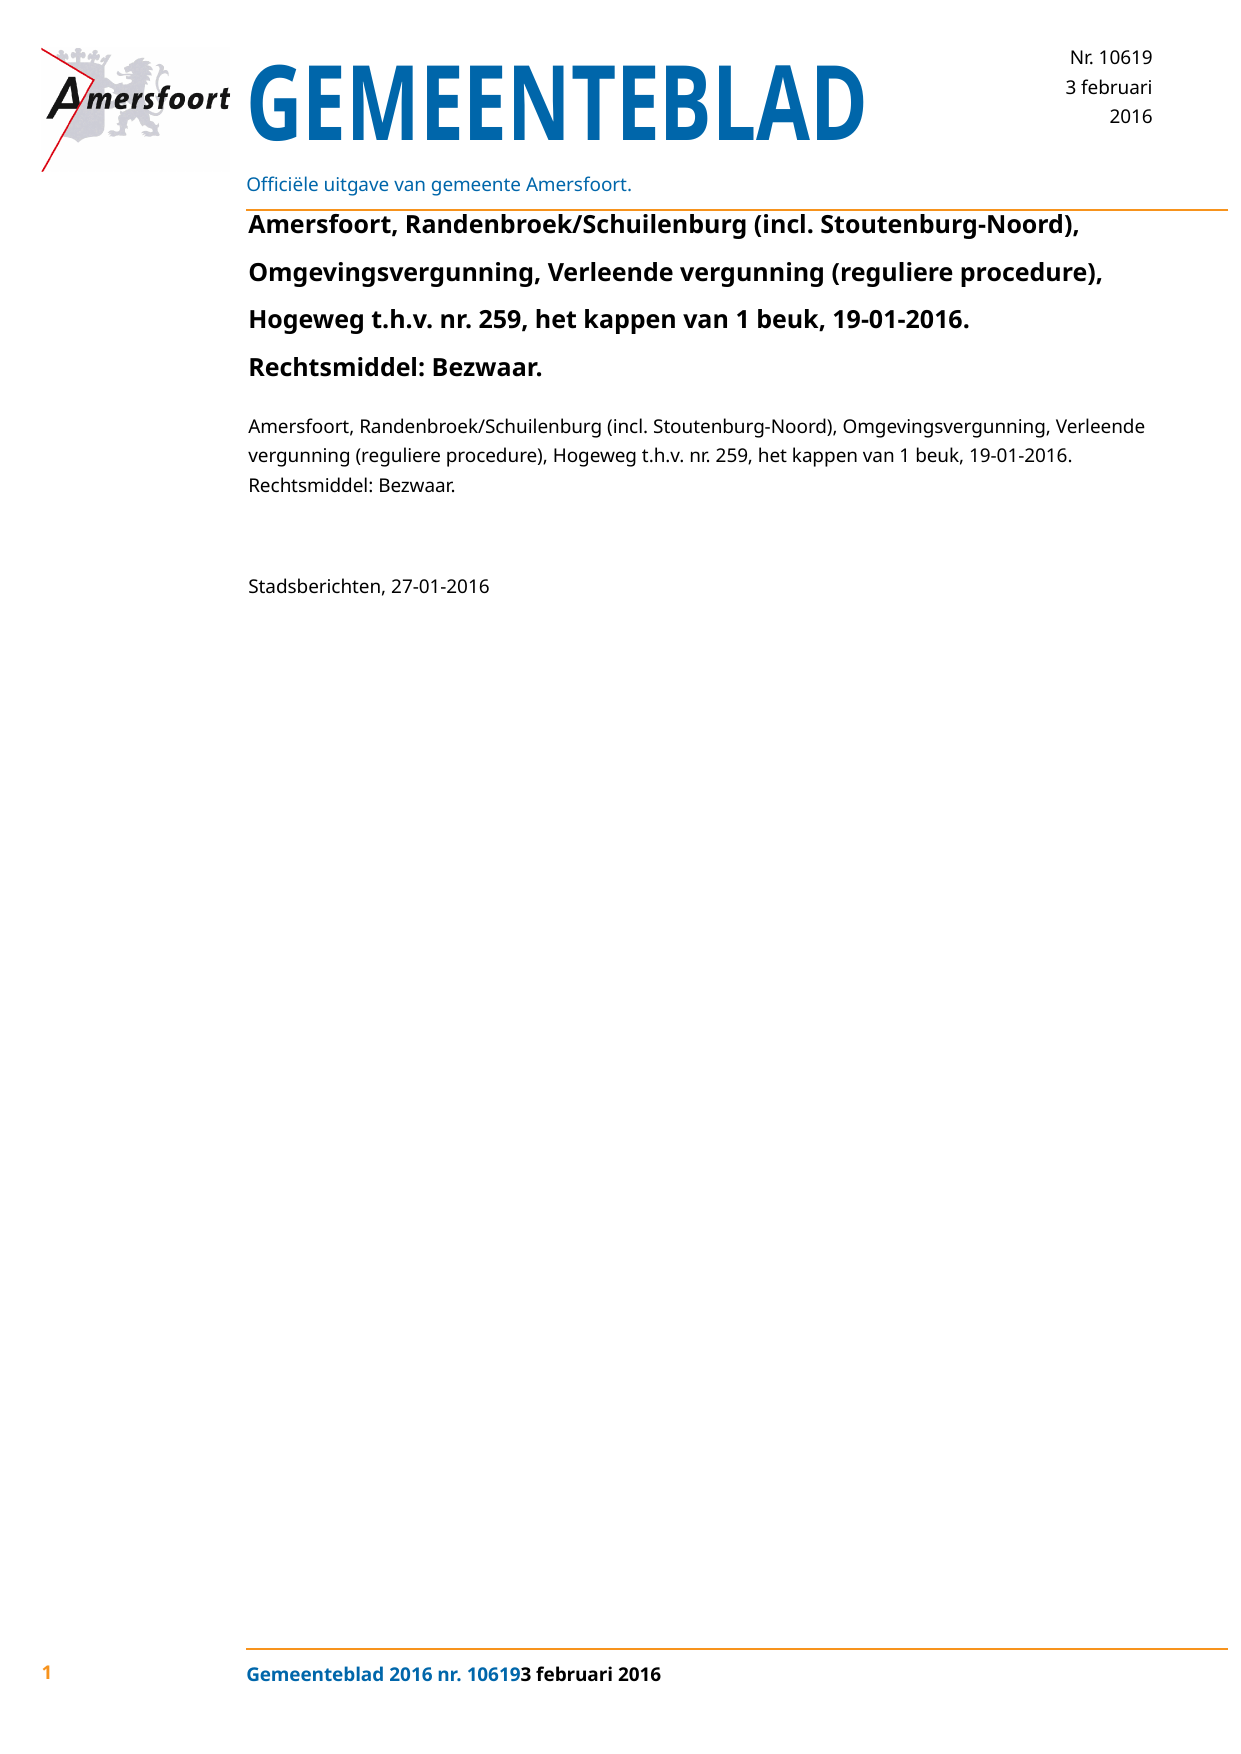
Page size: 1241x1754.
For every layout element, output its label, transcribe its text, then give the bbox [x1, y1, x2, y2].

text Amersfoort, Randenbroek/Schuilenburg (incl. Stoutenburg-Noord), Omgevingsvergunning, Verleende vergunning (reguliere procedure), Hogeweg t.h.v. nr. 259, het kappen van 1 beuk, 19-01-2016. Rechtsmiddel: Bezwaar. [248, 211, 1152, 384]
text Amersfoort, Randenbroek/Schuilenburg (incl. Stoutenburg-Noord), Omgevingsvergunning, Verleende vergunning (reguliere procedure), Hogeweg t.h.v. nr. 259, het kappen van 1 beuk, 19-01-2016. Rechtsmiddel: Bezwaar. [248, 413, 1152, 498]
text Stadsberichten, 27-01-2016 [248, 573, 1152, 599]
picture [41, 47, 231, 172]
